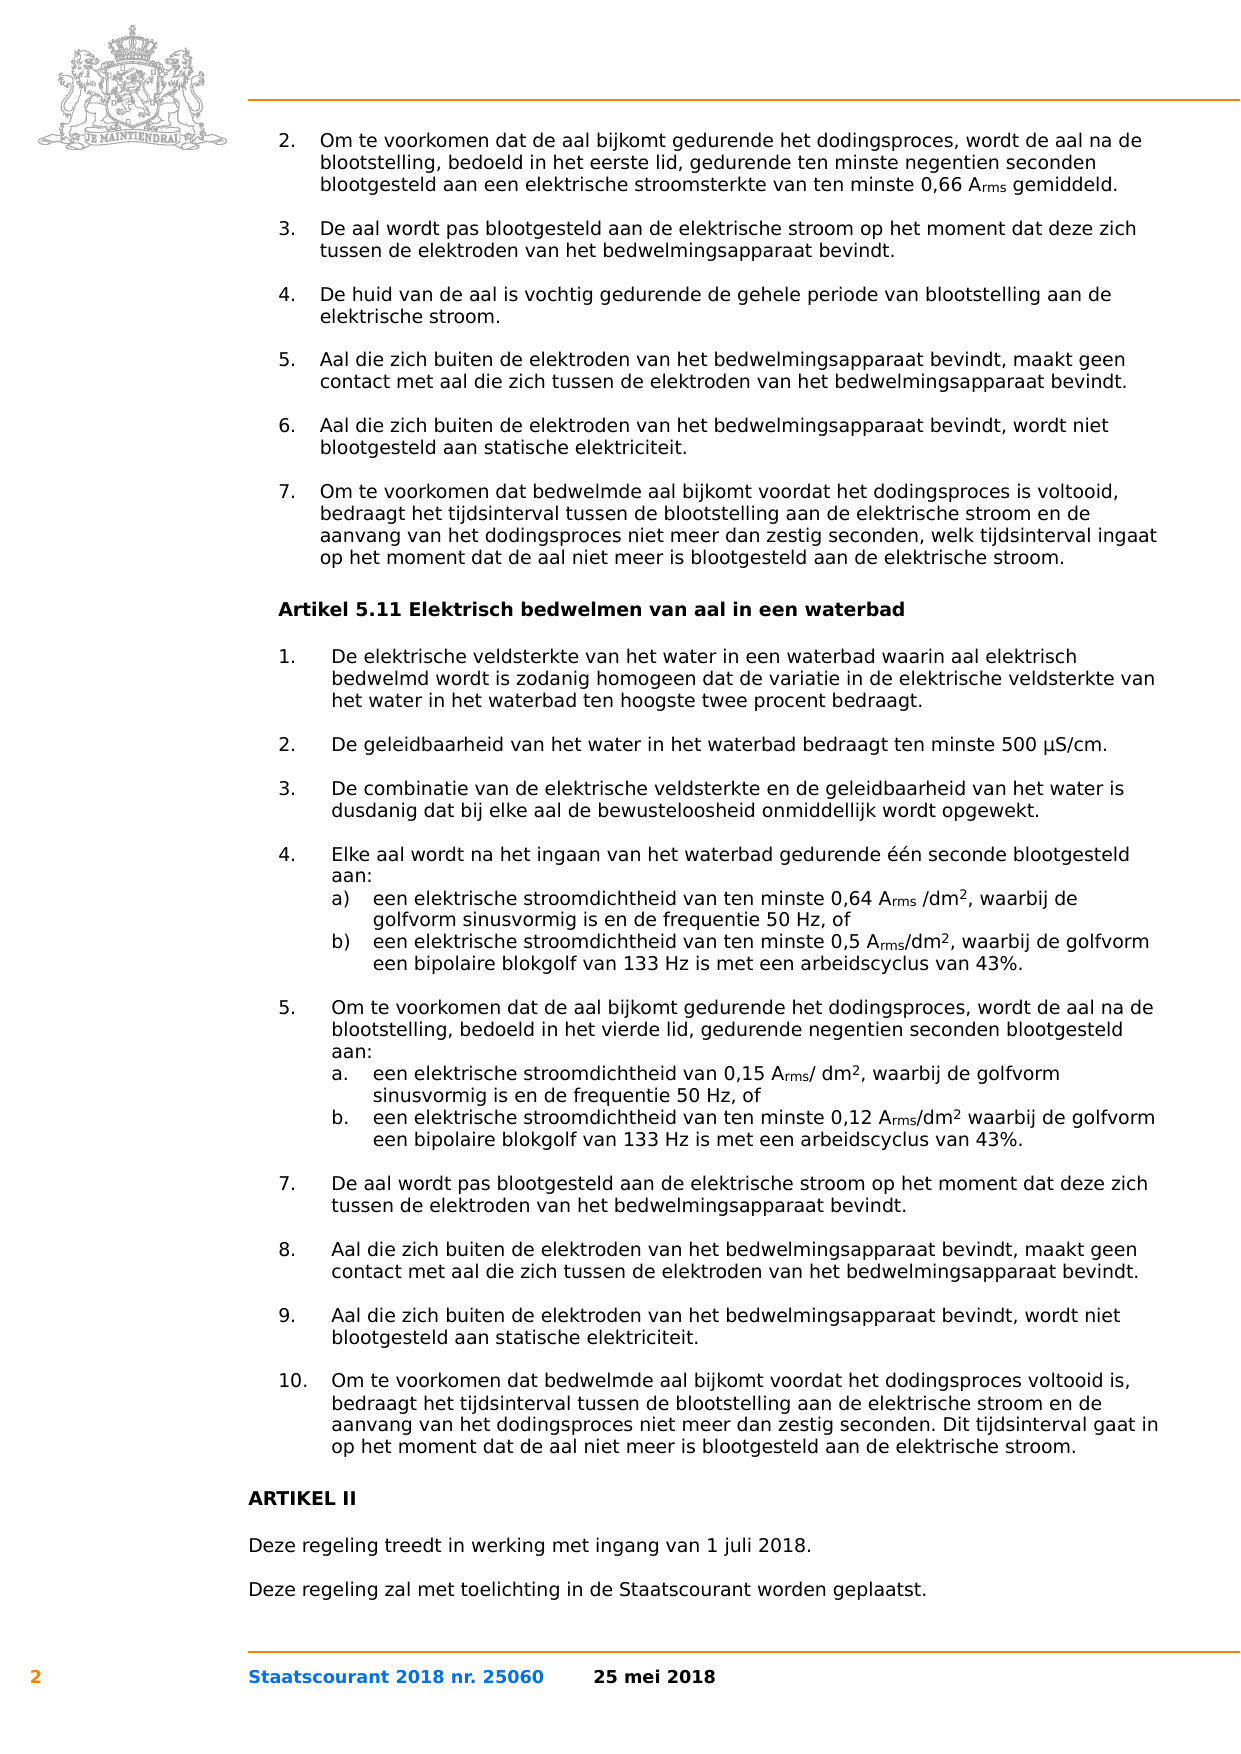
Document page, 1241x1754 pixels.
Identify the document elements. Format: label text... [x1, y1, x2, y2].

text 8. Aal die zich buiten de elektroden van het bedwelmingsapparaat bevindt, maakt geen contact met aal die zich tussen de elektroden van het bedwelmingsapparaat bevindt. [278, 1239, 1163, 1283]
text 3. De combinatie van de elektrische veldsterkte en de geleidbaarheid van het water is dusdanig dat bij elke aal de bewusteloosheid onmiddellijk wordt opgewekt. [278, 778, 1163, 822]
text 10. Om te voorkomen dat bedwelmde aal bijkomt voordat het dodingsproces voltooid is, bedraagt het tijdsinterval tussen de blootstelling aan de elektrische stroom en de aanvang van het dodingsproces niet meer dan zestig seconden. Dit tijdsinterval gaat in op het moment dat de aal niet meer is blootgesteld aan de elektrische stroom. [278, 1370, 1163, 1458]
text 2. De geleidbaarheid van het water in het waterbad bedraagt ten minste 500 µS/cm. [278, 734, 1163, 756]
subtitle Artikel 5.11 Elektrisch bedwelmen van aal in een waterbad [278, 599, 1163, 621]
text 7. Om te voorkomen dat bedwelmde aal bijkomt voordat het dodingsproces is voltooid, bedraagt het tijdsinterval tussen de blootstelling aan de elektrische stroom en de aanvang van het dodingsproces niet meer dan zestig seconden, welk tijdsinterval ingaat op het moment dat de aal niet meer is blootgesteld aan de elektrische stroom. [278, 481, 1163, 569]
text 7. De aal wordt pas blootgesteld aan de elektrische stroom op het moment dat deze zich tussen de elektroden van het bedwelmingsapparaat bevindt. [278, 1173, 1163, 1217]
text 5. Om te voorkomen dat de aal bijkomt gedurende het dodingsproces, wordt de aal na de blootstelling, bedoeld in het vierde lid, gedurende negentien seconden blootgesteld aan: [278, 997, 1163, 1063]
picture [38, 25, 227, 150]
text a) een elektrische stroomdichtheid van ten minste 0,64 Arms /dm2, waarbij de golfvorm sinusvormig is en de frequentie 50 Hz, of [331, 887, 1163, 931]
text 2. Om te voorkomen dat de aal bijkomt gedurende het dodingsproces, wordt de aal na de blootstelling, bedoeld in het eerste lid, gedurende ten minste negentien seconden blootgesteld aan een elektrische stroomsterkte van ten minste 0,66 Arms gemiddeld. [278, 130, 1163, 196]
text 4. Elke aal wordt na het ingaan van het waterbad gedurende één seconde blootgesteld aan: [278, 843, 1163, 887]
text 3. De aal wordt pas blootgesteld aan de elektrische stroom op het moment dat deze zich tussen de elektroden van het bedwelmingsapparaat bevindt. [278, 218, 1163, 262]
text Deze regeling zal met toelichting in de Staatscourant worden geplaatst. [248, 1579, 1163, 1601]
text Deze regeling treedt in werking met ingang van 1 juli 2018. [248, 1535, 1163, 1557]
subtitle ARTIKEL II [248, 1488, 1163, 1510]
text b. een elektrische stroomdichtheid van ten minste 0,12 Arms/dm2 waarbij de golfvorm een bipolaire blokgolf van 133 Hz is met een arbeidscyclus van 43%. [331, 1107, 1163, 1151]
text 4. De huid van de aal is vochtig gedurende de gehele periode van blootstelling aan de elektrische stroom. [278, 283, 1163, 327]
text b) een elektrische stroomdichtheid van ten minste 0,5 Arms/dm2, waarbij de golfvorm een bipolaire blokgolf van 133 Hz is met een arbeidscyclus van 43%. [331, 931, 1163, 975]
text 9. Aal die zich buiten de elektroden van het bedwelmingsapparaat bevindt, wordt niet blootgesteld aan statische elektriciteit. [278, 1304, 1163, 1348]
text 1. De elektrische veldsterkte van het water in een waterbad waarin aal elektrisch bedwelmd wordt is zodanig homogeen dat de variatie in de elektrische veldsterkte van het water in het waterbad ten hoogste twee procent bedraagt. [278, 646, 1163, 712]
text 6. Aal die zich buiten de elektroden van het bedwelmingsapparaat bevindt, wordt niet blootgesteld aan statische elektriciteit. [278, 415, 1163, 459]
text a. een elektrische stroomdichtheid van 0,15 Arms/ dm2, waarbij de golfvorm sinusvormig is en de frequentie 50 Hz, of [331, 1063, 1163, 1107]
text 5. Aal die zich buiten de elektroden van het bedwelmingsapparaat bevindt, maakt geen contact met aal die zich tussen de elektroden van het bedwelmingsapparaat bevindt. [278, 349, 1163, 393]
